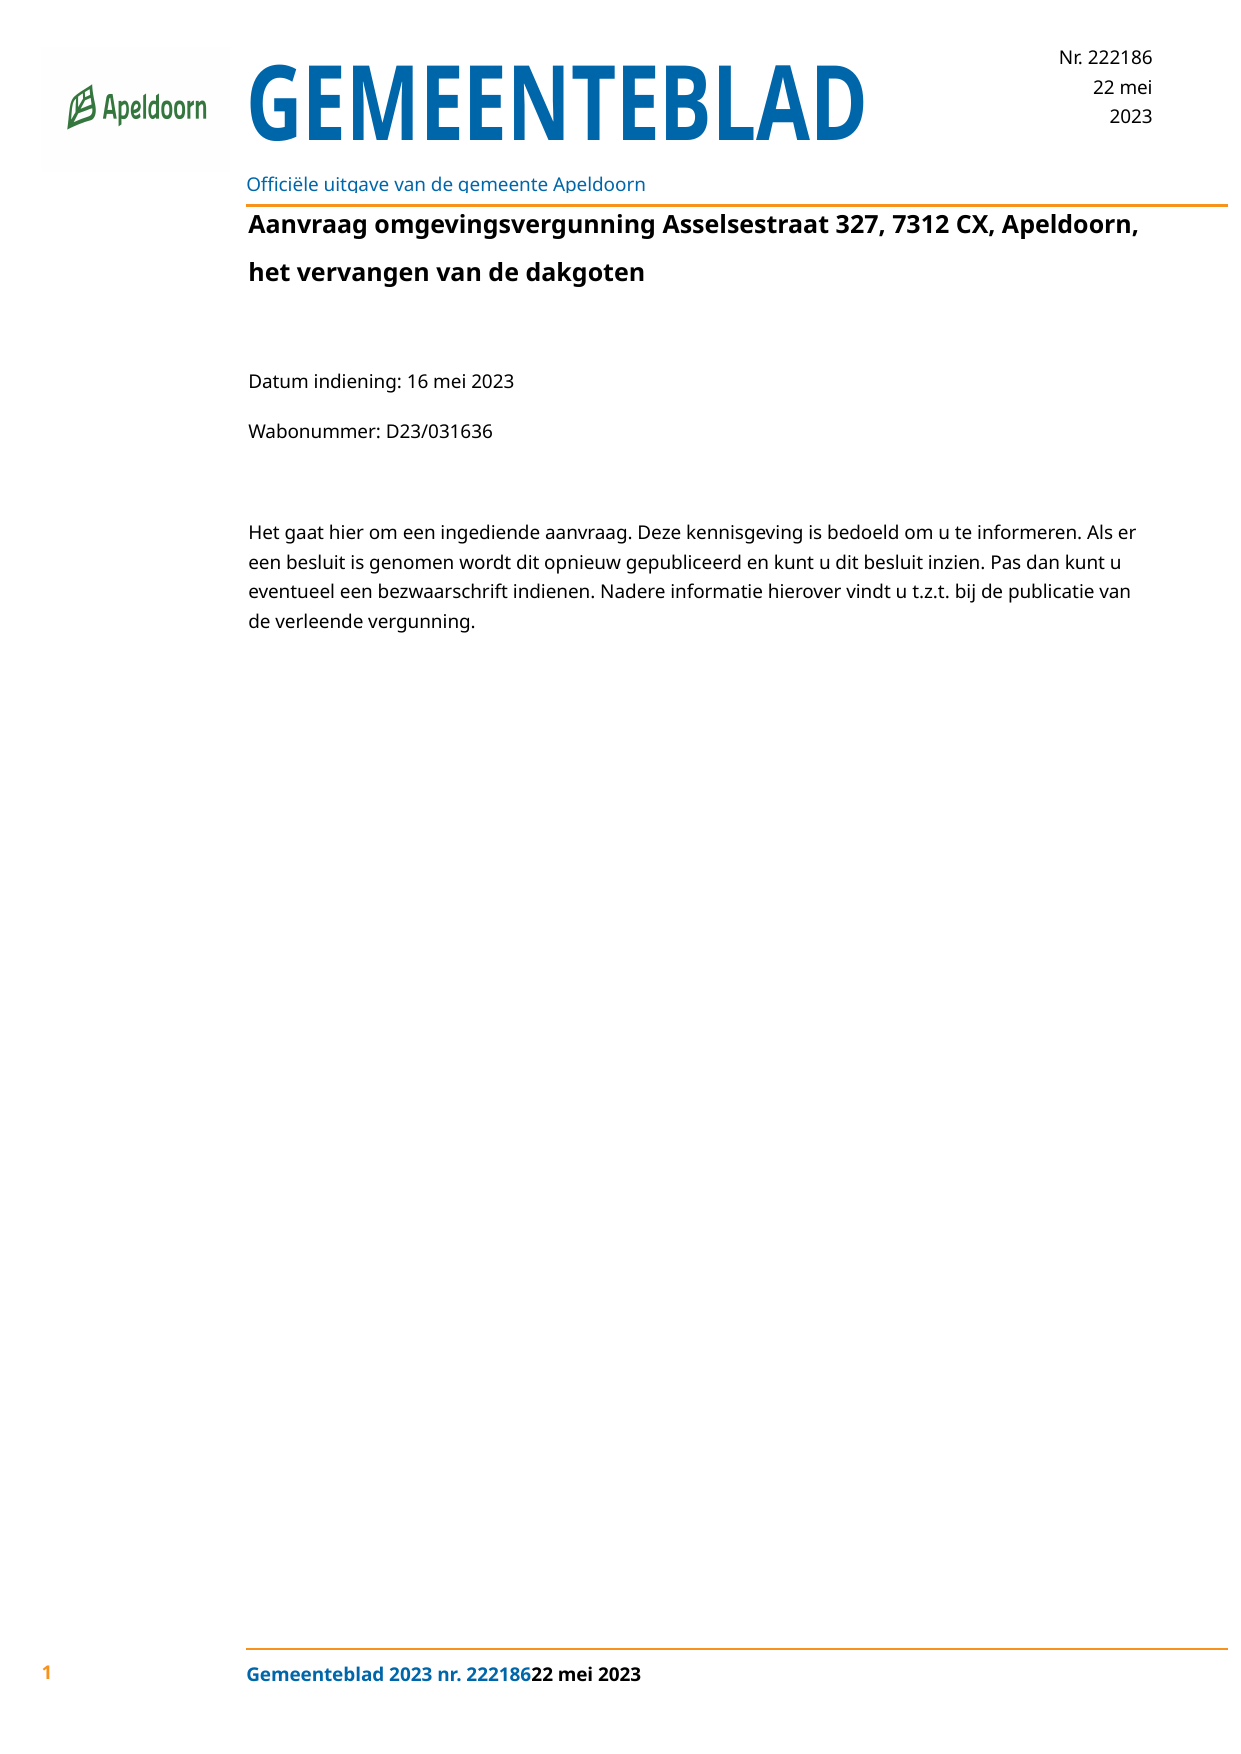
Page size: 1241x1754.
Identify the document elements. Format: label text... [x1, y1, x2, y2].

picture [41, 47, 231, 172]
text Wabonummer: D23/031636 [248, 419, 1152, 444]
text Datum indiening: 16 mei 2023 [248, 368, 1152, 394]
text Aanvraag omgevingsvergunning Asselsestraat 327, 7312 CX, Apeldoorn, het vervangen van de dakgoten [248, 207, 1152, 288]
text Het gaat hier om een ingediende aanvraag. Deze kennisgeving is bedoeld om u te informeren. Als er een besluit is genomen wordt dit opnieuw gepubliceerd en kunt u dit besluit inzien. Pas dan kunt u eventueel een bezwaarschrift indienen. Nadere informatie hierover vindt u t.z.t. bij de publicatie van de verleende vergunning. [248, 519, 1152, 634]
